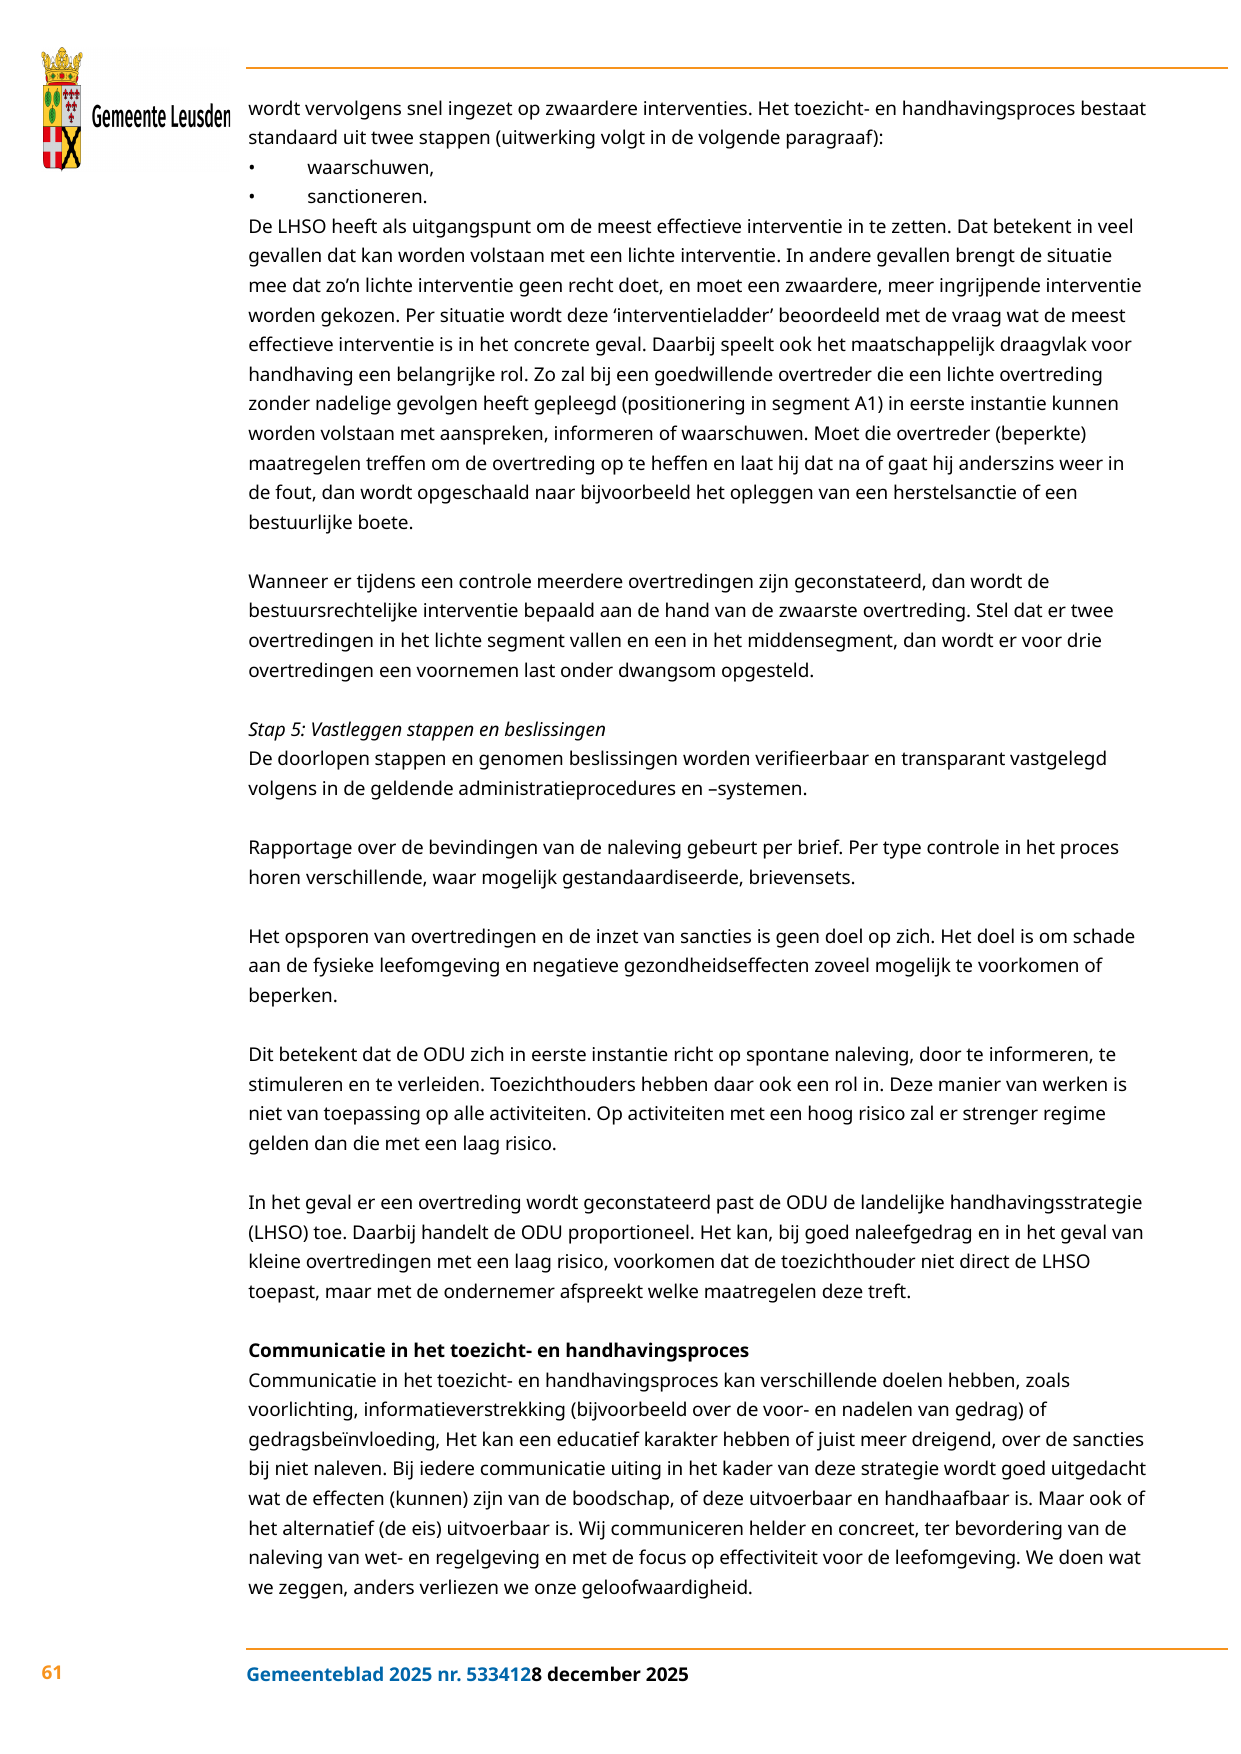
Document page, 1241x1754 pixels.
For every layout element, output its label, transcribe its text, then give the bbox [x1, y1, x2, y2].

text Stap 5: Vastleggen stappen en beslissingen [248, 716, 1152, 742]
text Wanneer er tijdens een controle meerdere overtredingen zijn geconstateerd, dan wordt de bestuursrechtelijke interventie bepaald aan de hand van de zwaarste overtreding. Stel dat er twee overtredingen in het lichte segment vallen en een in het middensegment, dan wordt er voor drie overtredingen een voornemen last onder dwangsom opgesteld. [248, 568, 1152, 683]
text wordt vervolgens snel ingezet op zwaardere interventies. Het toezicht- en handhavingsproces bestaat standaard uit twee stappen (uitwerking volgt in de volgende paragraaf): [248, 95, 1152, 150]
text De doorlopen stappen en genomen beslissingen worden verifieerbaar en transparant vastgelegd volgens in de geldende administratieprocedures en –systemen. [248, 746, 1152, 801]
text Communicatie in het toezicht- en handhavingsproces kan verschillende doelen hebben, zoals voorlichting, informatieverstrekking (bijvoorbeeld over de voor- en nadelen van gedrag) of gedragsbeïnvloeding, Het kan een educatief karakter hebben of juist meer dreigend, over de sancties bij niet naleven. Bij iedere communicatie uiting in het kader van deze strategie wordt goed uitgedacht wat de effecten (kunnen) zijn van de boodschap, of deze uitvoerbaar en handhaafbaar is. Maar ook of het alternatief (de eis) uitvoerbaar is. Wij communiceren helder en concreet, ter bevordering van de naleving van wet- en regelgeving en met de focus op effectiviteit voor de leefomgeving. We doen wat we zeggen, anders verliezen we onze geloofwaardigheid. [248, 1367, 1152, 1600]
text In het geval er een overtreding wordt geconstateerd past de ODU de landelijke handhavingsstrategie (LHSO) toe. Daarbij handelt de ODU proportioneel. Het kan, bij goed naleefgedrag en in het geval van kleine overtredingen met een laag risico, voorkomen dat de toezichthouder niet direct de LHSO toepast, maar met de ondernemer afspreekt welke maatregelen deze treft. [248, 1189, 1152, 1304]
text Rapportage over de bevindingen van de naleving gebeurt per brief. Per type controle in het proces horen verschillende, waar mogelijk gestandaardiseerde, brievensets. [248, 834, 1152, 890]
list sanctioneren. [248, 183, 1152, 209]
text Communicatie in het toezicht- en handhavingsproces [248, 1337, 1152, 1363]
list waarschuwen, [248, 154, 1152, 180]
text Het opsporen van overtredingen en de inzet van sancties is geen doel op zich. Het doel is om schade aan de fysieke leefomgeving en negatieve gezondheidseffecten zoveel mogelijk te voorkomen of beperken. [248, 923, 1152, 1008]
picture [41, 47, 231, 172]
text De LHSO heeft als uitgangspunt om de meest effectieve interventie in te zetten. Dat betekent in veel gevallen dat kan worden volstaan met een lichte interventie. In andere gevallen brengt de situatie mee dat zo’n lichte interventie geen recht doet, en moet een zwaardere, meer ingrijpende interventie worden gekozen. Per situatie wordt deze ‘interventieladder’ beoordeeld met de vraag wat de meest effectieve interventie is in het concrete geval. Daarbij speelt ook het maatschappelijk draagvlak voor handhaving een belangrijke rol. Zo zal bij een goedwillende overtreder die een lichte overtreding zonder nadelige gevolgen heeft gepleegd (positionering in segment A1) in eerste instantie kunnen worden volstaan met aanspreken, informeren of waarschuwen. Moet die overtreder (beperkte) maatregelen treffen om de overtreding op te heffen en laat hij dat na of gaat hij anderszins weer in de fout, dan wordt opgeschaald naar bijvoorbeeld het opleggen van een herstelsanctie of een bestuurlijke boete. [248, 213, 1152, 535]
text Dit betekent dat de ODU zich in eerste instantie richt op spontane naleving, door te informeren, te stimuleren en te verleiden. Toezichthouders hebben daar ook een rol in. Deze manier van werken is niet van toepassing op alle activiteiten. Op activiteiten met een hoog risico zal er strenger regime gelden dan die met een laag risico. [248, 1041, 1152, 1156]
